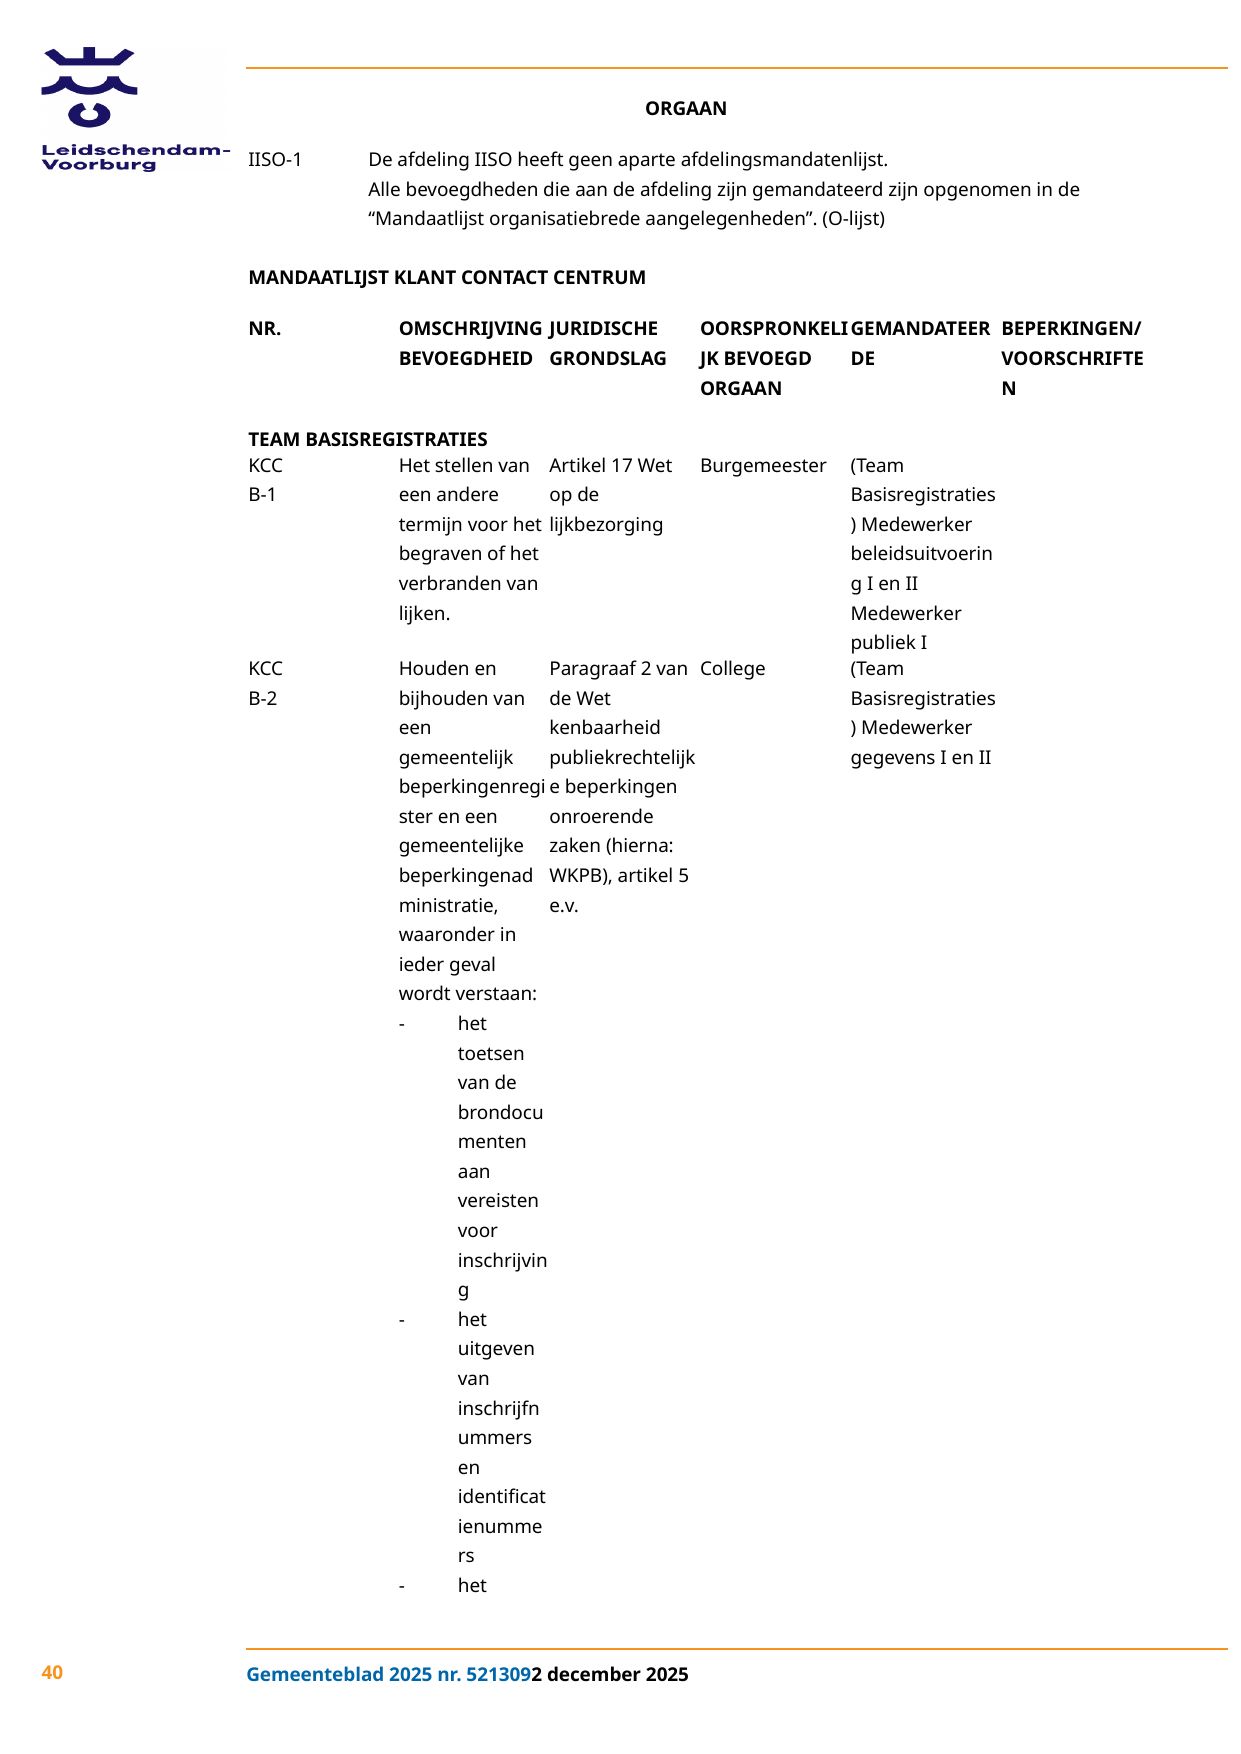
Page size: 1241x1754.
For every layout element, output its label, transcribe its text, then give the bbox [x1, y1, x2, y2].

table_cell [765, 121, 885, 146]
table_cell (Team Basisregistraties) Medewerker beleidsuitvoering I en II Medewerker publiek I [850, 452, 1001, 655]
table_cell (Team Basisregistraties) Medewerker gegevens I en II [850, 655, 1001, 1598]
table_cell ORGAAN [645, 95, 765, 121]
table_cell College [700, 655, 850, 1598]
table_cell [368, 95, 525, 121]
table_cell NR. [248, 316, 398, 400]
table_cell Het stellen van een andere termijn voor het begraven of het verbranden van lijken. [399, 452, 549, 655]
table_cell [1001, 452, 1152, 655]
table_cell [1001, 655, 1152, 1598]
table_cell [525, 121, 645, 146]
table_cell [765, 95, 885, 121]
table_cell [248, 400, 1152, 426]
table_cell [525, 95, 645, 121]
table_cell KCC B-2 [248, 655, 398, 1598]
table_cell TEAM BASISREGISTRATIES [248, 426, 1152, 452]
table_cell [645, 121, 765, 146]
table_cell [248, 95, 368, 121]
table_cell JURIDISCHE GRONDSLAG [549, 316, 700, 400]
table_header MANDAATLIJST KLANT CONTACT CENTRUM [248, 264, 1152, 290]
table_cell [248, 290, 1152, 316]
table_cell Burgemeester [700, 452, 850, 655]
table_cell De afdeling IISO heeft geen aparte afdelingsmandatenlijst. Alle bevoegdheden die aan de afdeling zijn gemandateerd zijn opgenomen in de “Mandaatlijst organisatiebrede aangelegenheden”. (O-lijst) [368, 146, 1152, 231]
table_cell BEPERKINGEN/VOORSCHRIFTEN [1001, 316, 1152, 400]
table_cell [885, 121, 1152, 146]
table_cell OORSPRONKELIJK BEVOEGD ORGAAN [700, 316, 850, 400]
table_cell OMSCHRIJVING BEVOEGDHEID [399, 316, 549, 400]
table_cell Houden en bijhouden van een gemeentelijk beperkingenregister en een gemeentelijke beperkingenadministratie, waaronder in ieder geval wordt verstaan: het toetsen van de brondocumenten aan vereisten voor inschrijving het uitgeven van inschrijfnummers en identificatienummers het [399, 655, 549, 1598]
table_cell [885, 95, 1152, 121]
table_cell Paragraaf 2 van de Wet kenbaarheid publiekrechtelijke beperkingen onroerende zaken (hierna: WKPB), artikel 5 e.v. [549, 655, 700, 1598]
table_cell IISO-1 [248, 146, 368, 231]
table_cell GEMANDATEERDE [850, 316, 1001, 400]
table_cell Artikel 17 Wet op de lijkbezorging [549, 452, 700, 655]
picture [41, 47, 231, 172]
table_cell [368, 121, 525, 146]
table_cell KCC B-1 [248, 452, 398, 655]
table_cell [248, 121, 368, 146]
